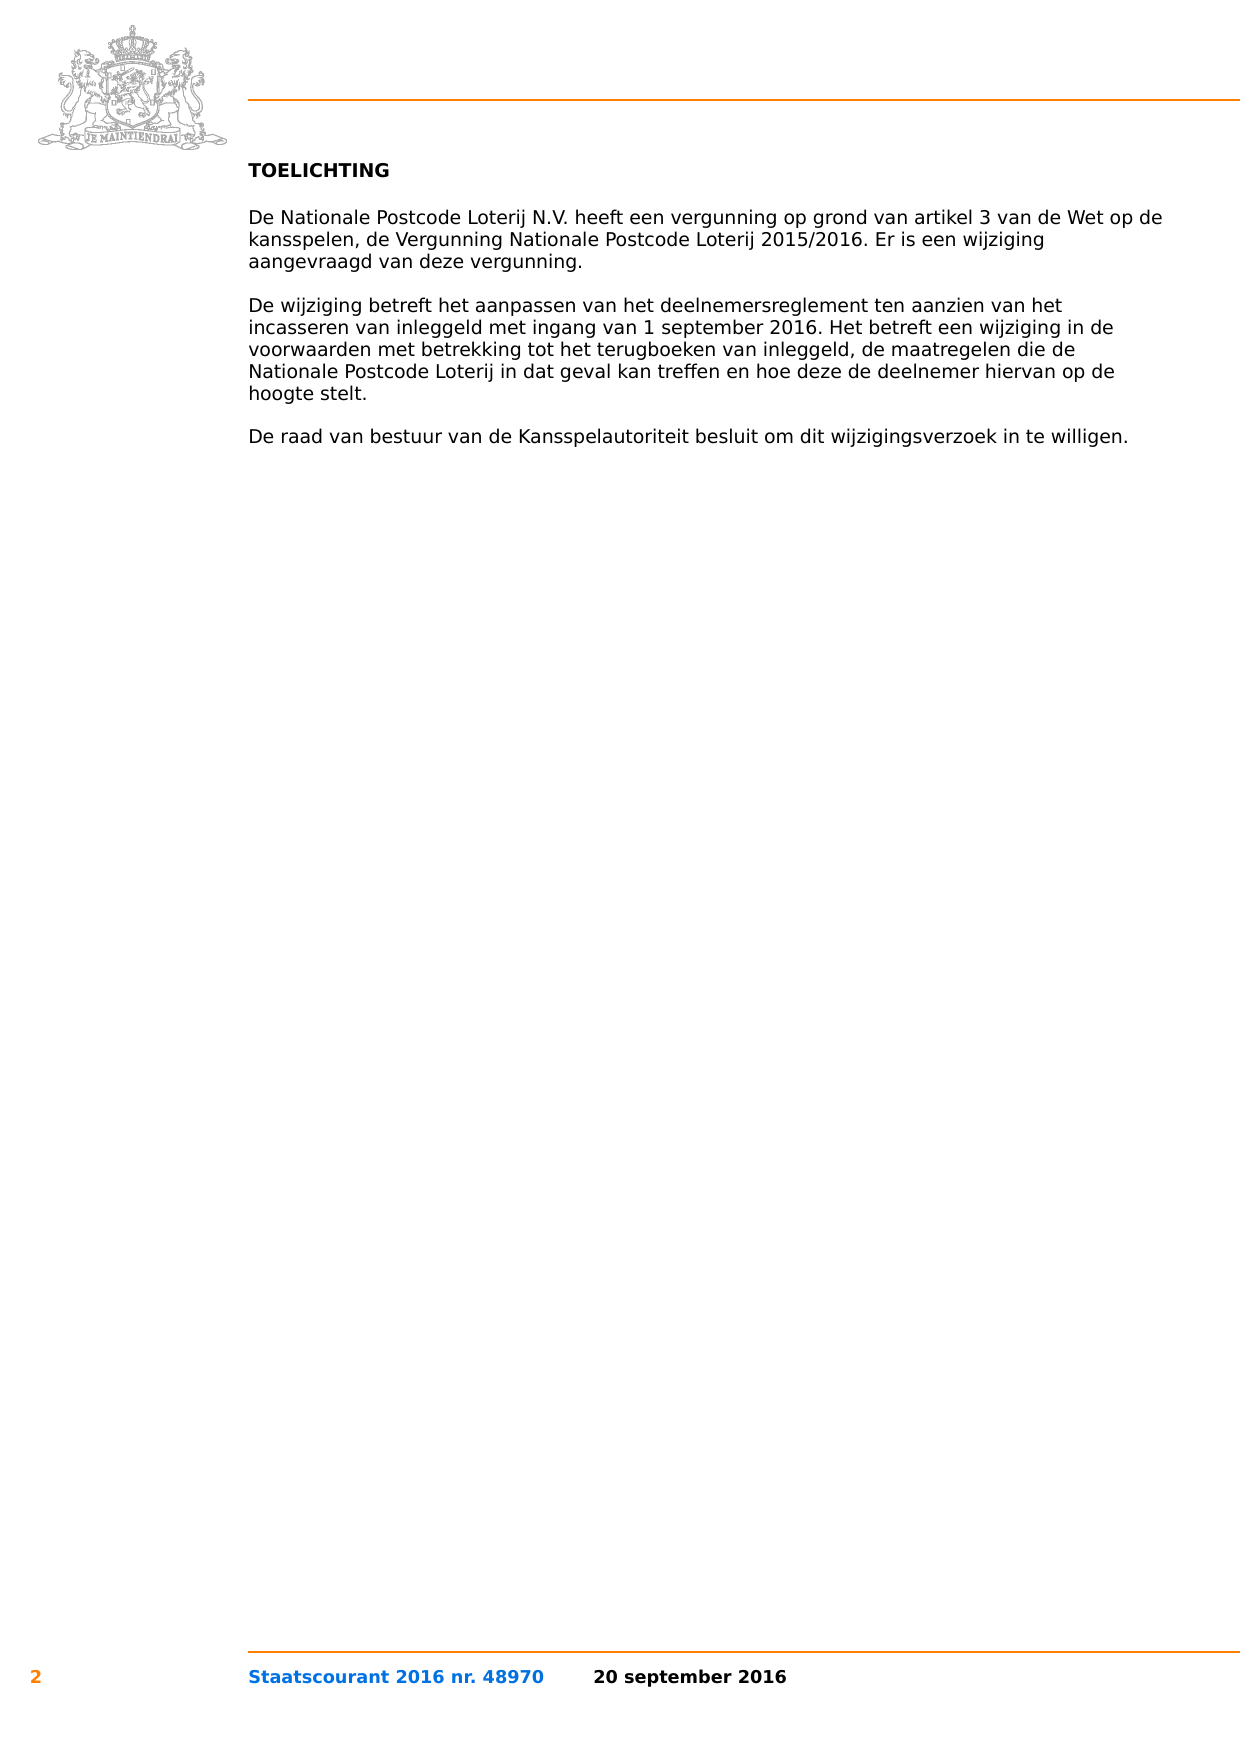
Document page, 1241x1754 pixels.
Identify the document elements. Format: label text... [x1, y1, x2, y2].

text De Nationale Postcode Loterij N.V. heeft een vergunning op grond van artikel 3 van de Wet op de kansspelen, de Vergunning Nationale Postcode Loterij 2015/2016. Er is een wijziging aangevraagd van deze vergunning. [248, 207, 1163, 273]
subtitle TOELICHTING [248, 160, 1163, 182]
picture [38, 25, 227, 150]
text De wijziging betreft het aanpassen van het deelnemersreglement ten aanzien van het incasseren van inleggeld met ingang van 1 september 2016. Het betreft een wijziging in de voorwaarden met betrekking tot het terugboeken van inleggeld, de maatregelen die de Nationale Postcode Loterij in dat geval kan treffen en hoe deze de deelnemer hiervan op de hoogte stelt. [248, 295, 1163, 404]
text De raad van bestuur van de Kansspelautoriteit besluit om dit wijzigingsverzoek in te willigen. [248, 426, 1163, 448]
